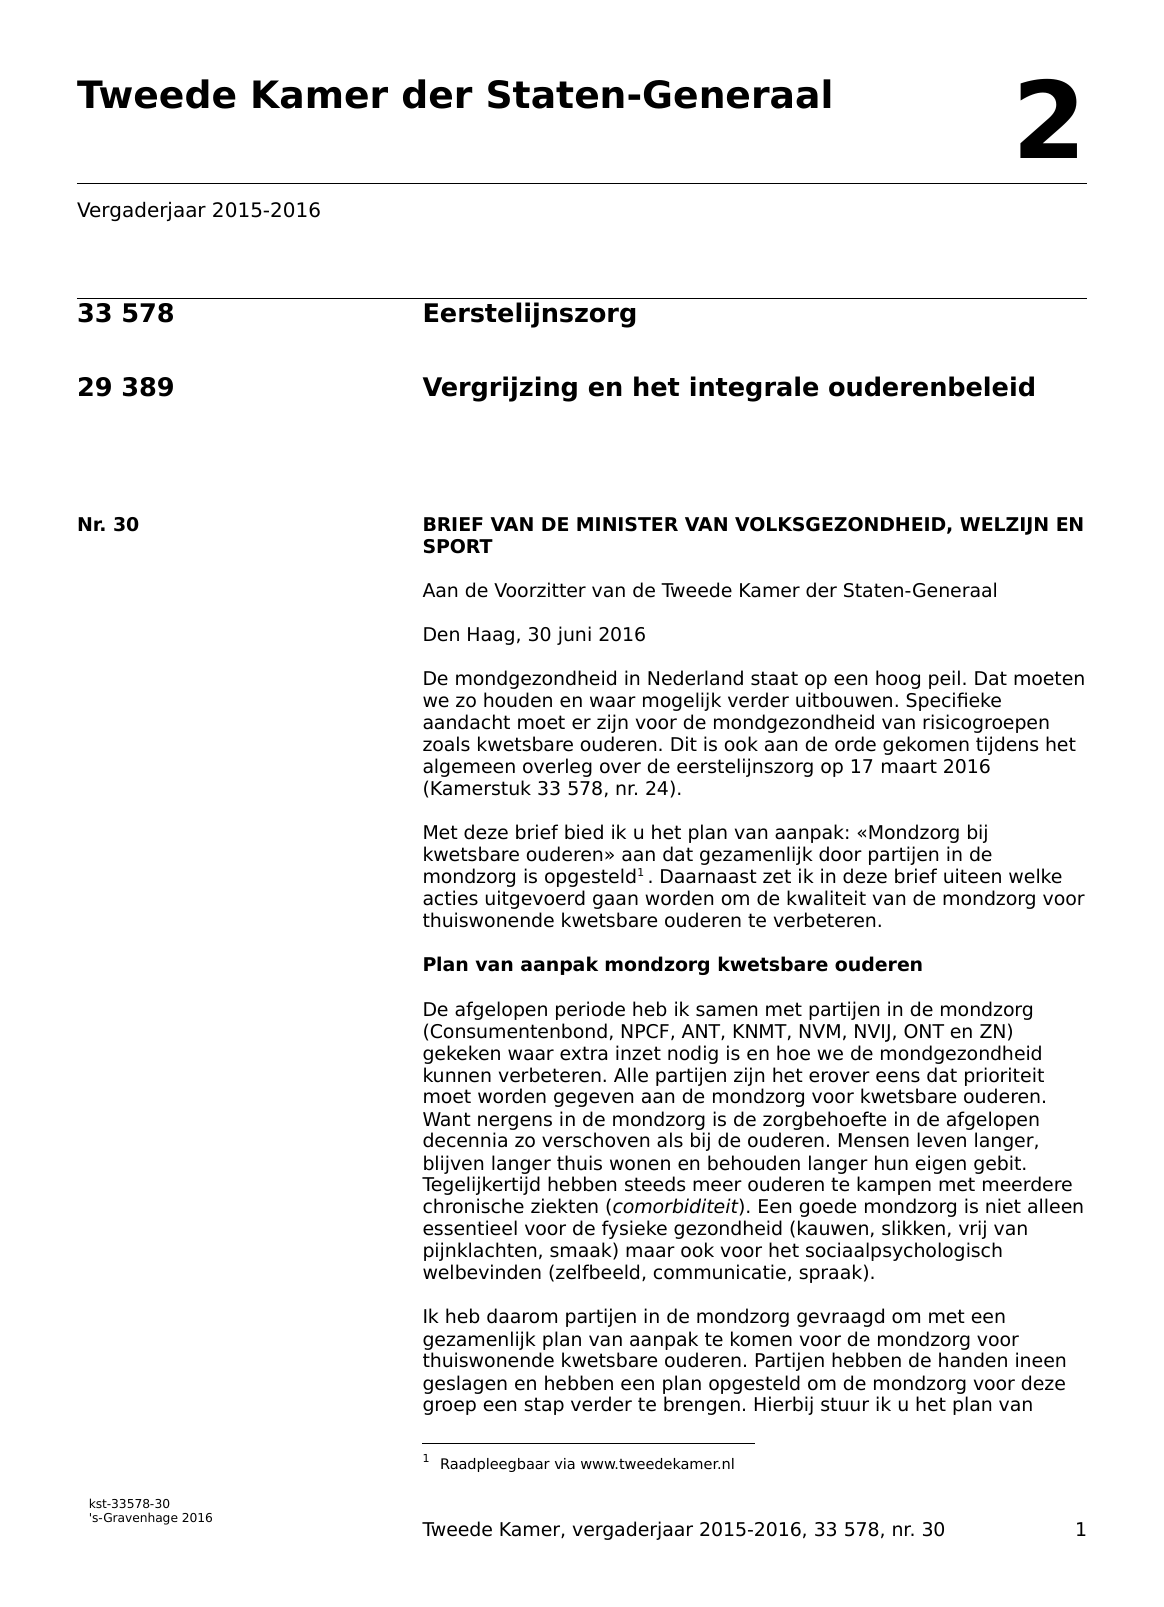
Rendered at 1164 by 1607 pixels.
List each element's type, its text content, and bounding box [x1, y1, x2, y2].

text Den Haag, 30 juni 2016 [422, 624, 1087, 646]
subtitle 33 578 Eerstelijnszorg [77, 299, 1087, 329]
table_header 2 [886, 59, 1087, 183]
text De mondgezondheid in Nederland staat op een hoog peil. Dat moeten we zo houden en waar mogelijk verder uitbouwen. Specifieke aandacht moet er zijn voor de mondgezondheid van risicogroepen zoals kwetsbare ouderen. Dit is ook aan de orde gekomen tijdens het algemeen overleg over de eerstelijnszorg op 17 maart 2016 (Kamerstuk 33 578, nr. 24). [422, 668, 1087, 800]
text kst-33578-30 [88, 1497, 323, 1511]
table_cell Vergaderjaar 2015-2016 [77, 184, 1087, 298]
text Met deze brief bied ik u het plan van aanpak: «Mondzorg bij kwetsbare ouderen» aan dat gezamenlijk door partijen in de mondzorg is opgesteld. Daarnaast zet ik in deze brief uiteen welke acties uitgevoerd gaan worden om de kwaliteit van de mondzorg voor thuiswonende kwetsbare ouderen te verbeteren. [422, 822, 1087, 932]
text Raadpleegbaar via www.tweedekamer.nl [422, 1452, 1087, 1474]
text De afgelopen periode heb ik samen met partijen in de mondzorg (Consumentenbond, NPCF, ANT, KNMT, NVM, NVIJ, ONT en ZN) gekeken waar extra inzet nodig is en hoe we de mondgezondheid kunnen verbeteren. Alle partijen zijn het erover eens dat prioriteit moet worden gegeven aan de mondzorg voor kwetsbare ouderen. Want nergens in de mondzorg is de zorgbehoefte in de afgelopen decennia zo verschoven als bij de ouderen. Mensen leven langer, blijven langer thuis wonen en behouden langer hun eigen gebit. Tegelijkertijd hebben steeds meer ouderen te kampen met meerdere chronische ziekten (comorbiditeit). Een goede mondzorg is niet alleen essentieel voor de fysieke gezondheid (kauwen, slikken, vrij van pijnklachten, smaak) maar ook voor het sociaalpsychologisch welbevinden (zelfbeeld, communicatie, spraak). [422, 998, 1087, 1284]
subtitle 29 389 Vergrijzing en het integrale ouderenbeleid [77, 373, 1087, 403]
text Ik heb daarom partijen in de mondzorg gevraagd om met een gezamenlijk plan van aanpak te komen voor de mondzorg voor thuiswonende kwetsbare ouderen. Partijen hebben de handen ineen geslagen en hebben een plan opgesteld om de mondzorg voor deze groep een stap verder te brengen. Hierbij stuur ik u het plan van [422, 1306, 1087, 1416]
table_header Tweede Kamer der Staten-Generaal [77, 59, 886, 183]
text 's-Gravenhage 2016 [88, 1511, 323, 1525]
subtitle Plan van aanpak mondzorg kwetsbare ouderen [422, 954, 1087, 976]
subtitle Nr. 30 BRIEF VAN DE MINISTER VAN VOLKSGEZONDHEID, WELZIJN EN SPORT [77, 514, 1087, 558]
text Aan de Voorzitter van de Tweede Kamer der Staten-Generaal [422, 580, 1087, 602]
